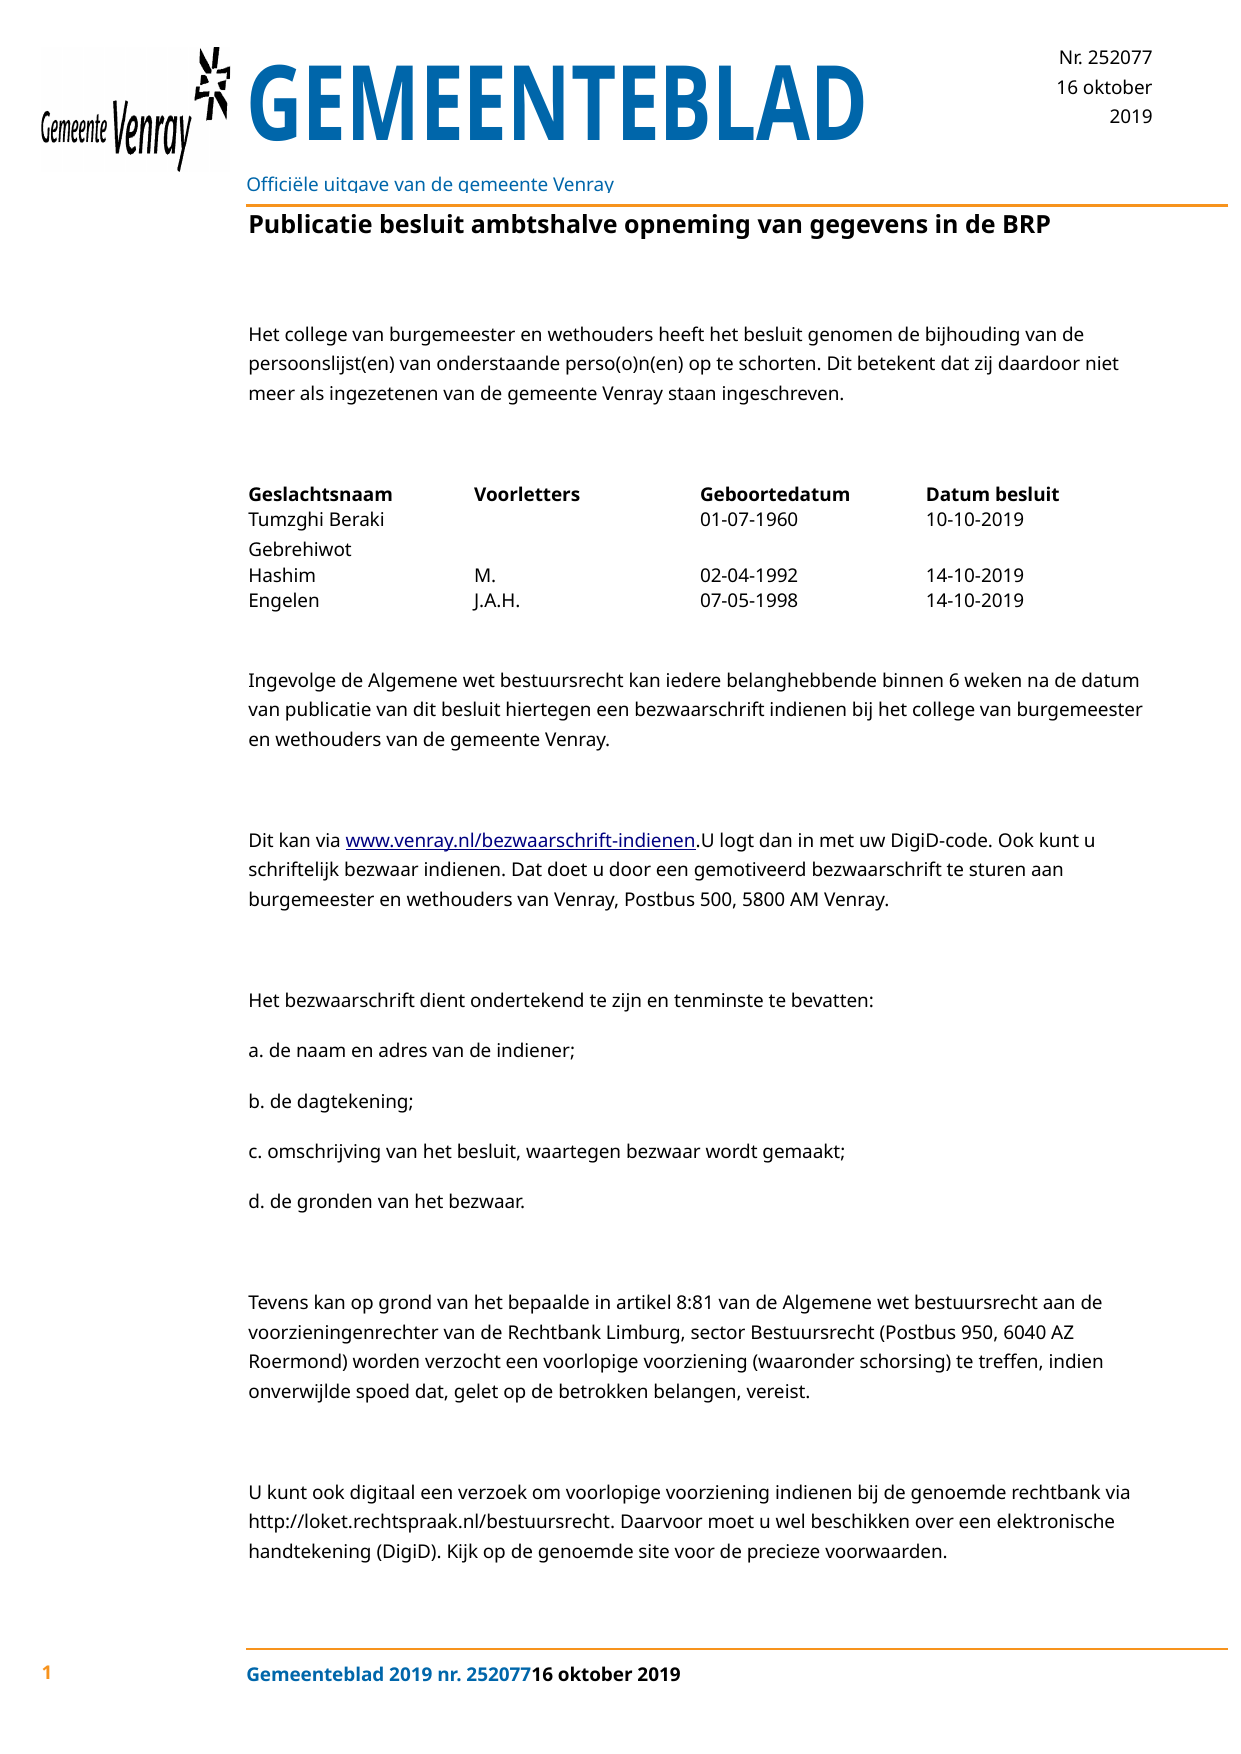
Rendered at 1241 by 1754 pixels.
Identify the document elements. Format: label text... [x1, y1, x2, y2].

table_cell 14-10-2019 [926, 562, 1152, 588]
text Dit kan via www.venray.nl/bezwaarschrift-indienen.U logt dan in met uw DigiD-code. Ook kunt u schriftelijk bezwaar indienen. Dat doet u door een gemotiveerd bezwaarschrift te sturen aan burgemeester en wethouders van Venray, Postbus 500, 5800 AM Venray. [248, 827, 1152, 912]
table_header Datum besluit [926, 481, 1152, 507]
table_header Geslachtsnaam [248, 481, 474, 507]
text Het bezwaarschrift dient ondertekend te zijn en tenminste te bevatten: [248, 987, 1152, 1013]
text c. omschrijving van het besluit, waartegen bezwaar wordt gemaakt; [248, 1138, 1152, 1164]
text Tevens kan op grond van het bepaalde in artikel 8:81 van de Algemene wet bestuursrecht aan de voorzieningenrechter van de Rechtbank Limburg, sector Bestuursrecht (Postbus 950, 6040 AZ Roermond) worden verzocht een voorlopige voorziening (waaronder schorsing) te treffen, indien onverwijlde spoed dat, gelet op de betrokken belangen, vereist. [248, 1289, 1152, 1404]
table_cell 02-04-1992 [700, 562, 926, 588]
table_cell 14-10-2019 [926, 588, 1152, 613]
table_header Geboortedatum [700, 481, 926, 507]
table_cell Tumzghi Beraki Gebrehiwot [248, 507, 474, 562]
text Ingevolge de Algemene wet bestuursrecht kan iedere belanghebbende binnen 6 weken na de datum van publicatie van dit besluit hiertegen een bezwaarschrift indienen bij het college van burgemeester en wethouders van de gemeente Venray. [248, 667, 1152, 752]
table_cell J.A.H. [474, 588, 700, 613]
table_cell 10-10-2019 [926, 507, 1152, 562]
table_cell M. [474, 562, 700, 588]
text a. de naam en adres van de indiener; [248, 1037, 1152, 1063]
table_cell 07-05-1998 [700, 588, 926, 613]
table_cell [474, 507, 700, 562]
table_cell 01-07-1960 [700, 507, 926, 562]
text Publicatie besluit ambtshalve opneming van gegevens in de BRP [248, 207, 1152, 241]
picture [41, 47, 231, 172]
text Het college van burgemeester en wethouders heeft het besluit genomen de bijhouding van de persoonslijst(en) van onderstaande perso(o)n(en) op te schorten. Dit betekent dat zij daardoor niet meer als ingezetenen van de gemeente Venray staan ingeschreven. [248, 321, 1152, 406]
table_cell Hashim [248, 562, 474, 588]
text b. de dagtekening; [248, 1088, 1152, 1113]
text U kunt ook digitaal een verzoek om voorlopige voorziening indienen bij de genoemde rechtbank via http://loket.rechtspraak.nl/bestuursrecht. Daarvoor moet u wel beschikken over een elektronische handtekening (DigiD). Kijk op de genoemde site voor de precieze voorwaarden. [248, 1479, 1152, 1564]
table_header Voorletters [474, 481, 700, 507]
text d. de gronden van het bezwaar. [248, 1189, 1152, 1214]
table_cell Engelen [248, 588, 474, 613]
